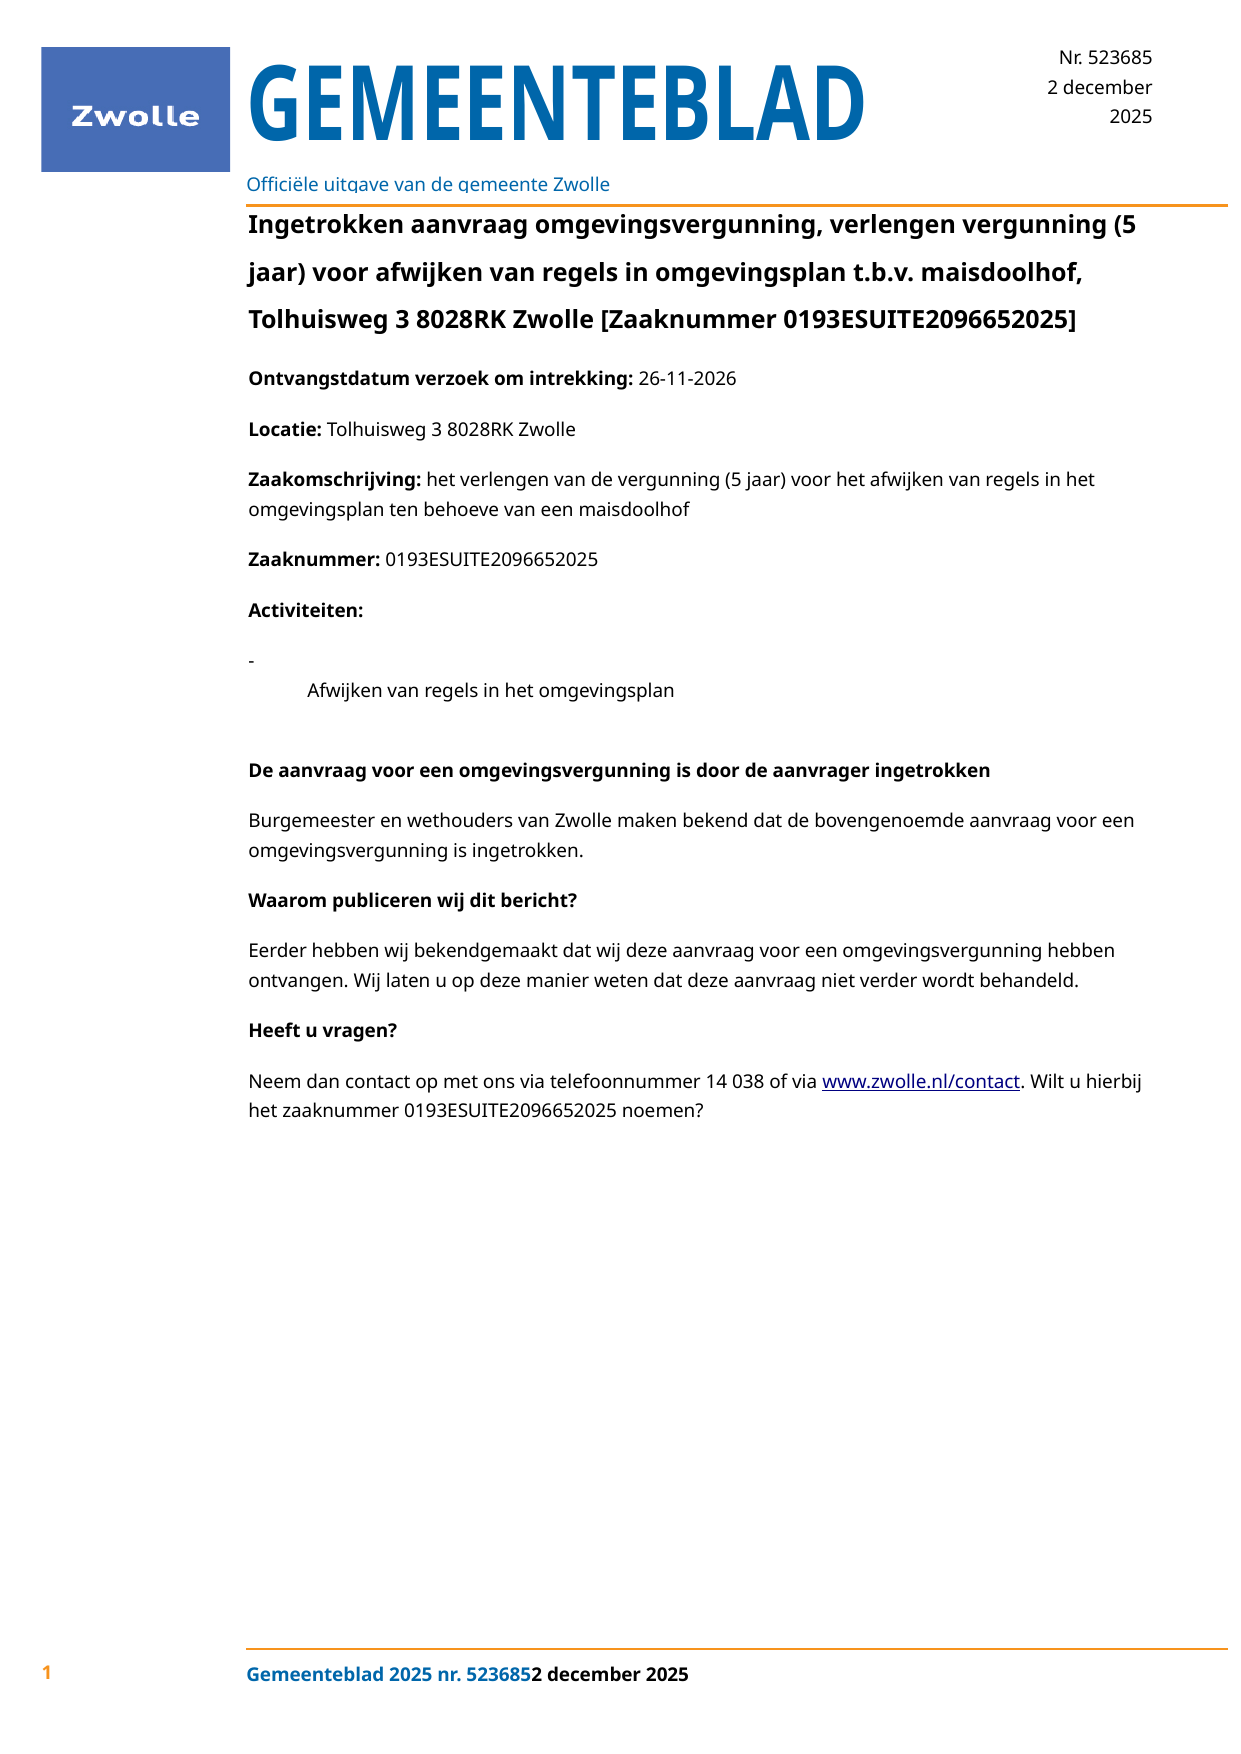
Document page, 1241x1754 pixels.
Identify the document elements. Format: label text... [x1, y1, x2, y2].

text Zaaknummer: 0193ESUITE2096652025 [248, 546, 1152, 572]
list Afwijken van regels in het omgevingsplan [248, 677, 1152, 702]
picture [41, 47, 231, 172]
text Burgemeester en wethouders van Zwolle maken bekend dat de bovengenoemde aanvraag voor een omgevingsvergunning is ingetrokken. [248, 807, 1152, 862]
text Ontvangstdatum verzoek om intrekking: 26-11-2026 [248, 366, 1152, 391]
text Waarom publiceren wij dit bericht? [248, 887, 1152, 913]
text Activiteiten: [248, 597, 1152, 622]
text Zaakomschrijving: het verlengen van de vergunning (5 jaar) voor het afwijken van regels in het omgevingsplan ten behoeve van een maisdoolhof [248, 466, 1152, 522]
text Ingetrokken aanvraag omgevingsvergunning, verlengen vergunning (5 jaar) voor afwijken van regels in omgevingsplan t.b.v. maisdoolhof, Tolhuisweg 3 8028RK Zwolle [Zaaknummer 0193ESUITE2096652025] [248, 207, 1152, 336]
text De aanvraag voor een omgevingsvergunning is door de aanvrager ingetrokken [248, 757, 1152, 782]
text Locatie: Tolhuisweg 3 8028RK Zwolle [248, 416, 1152, 442]
text Heeft u vragen? [248, 1018, 1152, 1043]
text Eerder hebben wij bekendgemaakt dat wij deze aanvraag voor een omgevingsvergunning hebben ontvangen. Wij laten u op deze manier weten dat deze aanvraag niet verder wordt behandeld. [248, 938, 1152, 993]
text Neem dan contact op met ons via telefoonnummer 14 038 of via www.zwolle.nl/contact. Wilt u hierbij het zaaknummer 0193ESUITE2096652025 noemen? [248, 1068, 1152, 1123]
